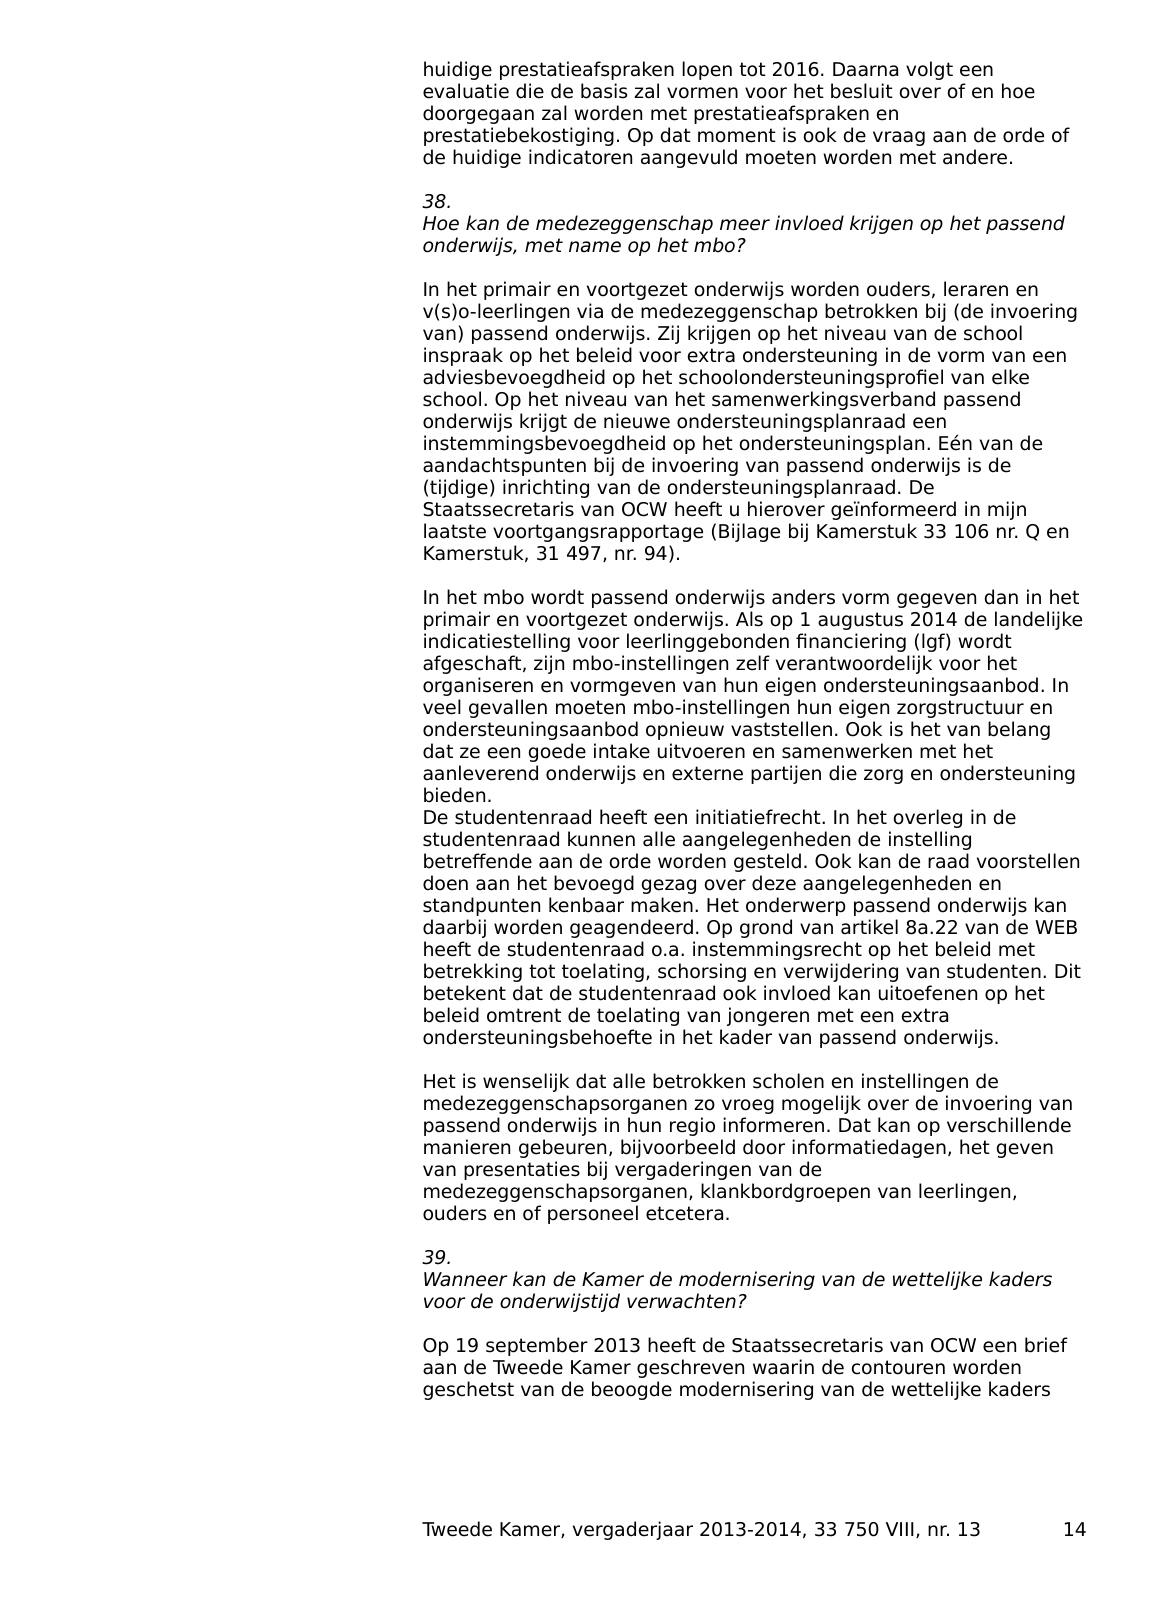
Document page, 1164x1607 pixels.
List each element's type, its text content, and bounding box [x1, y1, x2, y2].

text 39. [422, 1247, 1087, 1269]
text Wanneer kan de Kamer de modernisering van de wettelijke kaders voor de onderwijstijd verwachten? [422, 1269, 1087, 1313]
text Op 19 september 2013 heeft de Staatssecretaris van OCW een brief aan de Tweede Kamer geschreven waarin de contouren worden geschetst van de beoogde modernisering van de wettelijke kaders [422, 1335, 1087, 1401]
text Hoe kan de medezeggenschap meer invloed krijgen op het passend onderwijs, met name op het mbo? [422, 213, 1087, 257]
text Het is wenselijk dat alle betrokken scholen en instellingen de medezeggenschapsorganen zo vroeg mogelijk over de invoering van passend onderwijs in hun regio informeren. Dat kan op verschillende manieren gebeuren, bijvoorbeeld door informatiedagen, het geven van presentaties bij vergaderingen van de medezeggenschapsorganen, klankbordgroepen van leerlingen, ouders en of personeel etcetera. [422, 1071, 1087, 1225]
text In het primair en voortgezet onderwijs worden ouders, leraren en v(s)o-leerlingen via de medezeggenschap betrokken bij (de invoering van) passend onderwijs. Zij krijgen op het niveau van de school inspraak op het beleid voor extra ondersteuning in de vorm van een adviesbevoegdheid op het schoolondersteuningsprofiel van elke school. Op het niveau van het samenwerkingsverband passend onderwijs krijgt de nieuwe ondersteuningsplanraad een instemmingsbevoegdheid op het ondersteuningsplan. Eén van de aandachtspunten bij de invoering van passend onderwijs is de (tijdige) inrichting van de ondersteuningsplanraad. De Staatssecretaris van OCW heeft u hierover geïnformeerd in mijn laatste voortgangsrapportage (Bijlage bij Kamerstuk 33 106 nr. Q en Kamerstuk, 31 497, nr. 94). [422, 279, 1087, 565]
text De studentenraad heeft een initiatiefrecht. In het overleg in de studentenraad kunnen alle aangelegenheden de instelling betreffende aan de orde worden gesteld. Ook kan de raad voorstellen doen aan het bevoegd gezag over deze aangelegenheden en standpunten kenbaar maken. Het onderwerp passend onderwijs kan daarbij worden geagendeerd. Op grond van artikel 8a.22 van de WEB heeft de studentenraad o.a. instemmingsrecht op het beleid met betrekking tot toelating, schorsing en verwijdering van studenten. Dit betekent dat de studentenraad ook invloed kan uitoefenen op het beleid omtrent de toelating van jongeren met een extra ondersteuningsbehoefte in het kader van passend onderwijs. [422, 807, 1087, 1049]
text huidige prestatieafspraken lopen tot 2016. Daarna volgt een evaluatie die de basis zal vormen voor het besluit over of en hoe doorgegaan zal worden met prestatieafspraken en prestatiebekostiging. Op dat moment is ook de vraag aan de orde of de huidige indicatoren aangevuld moeten worden met andere. [422, 59, 1087, 169]
text 38. [422, 191, 1087, 213]
text In het mbo wordt passend onderwijs anders vorm gegeven dan in het primair en voortgezet onderwijs. Als op 1 augustus 2014 de landelijke indicatiestelling voor leerlinggebonden financiering (lgf) wordt afgeschaft, zijn mbo-instellingen zelf verantwoordelijk voor het organiseren en vormgeven van hun eigen ondersteuningsaanbod. In veel gevallen moeten mbo-instellingen hun eigen zorgstructuur en ondersteuningsaanbod opnieuw vaststellen. Ook is het van belang dat ze een goede intake uitvoeren en samenwerken met het aanleverend onderwijs en externe partijen die zorg en ondersteuning bieden. [422, 587, 1087, 807]
